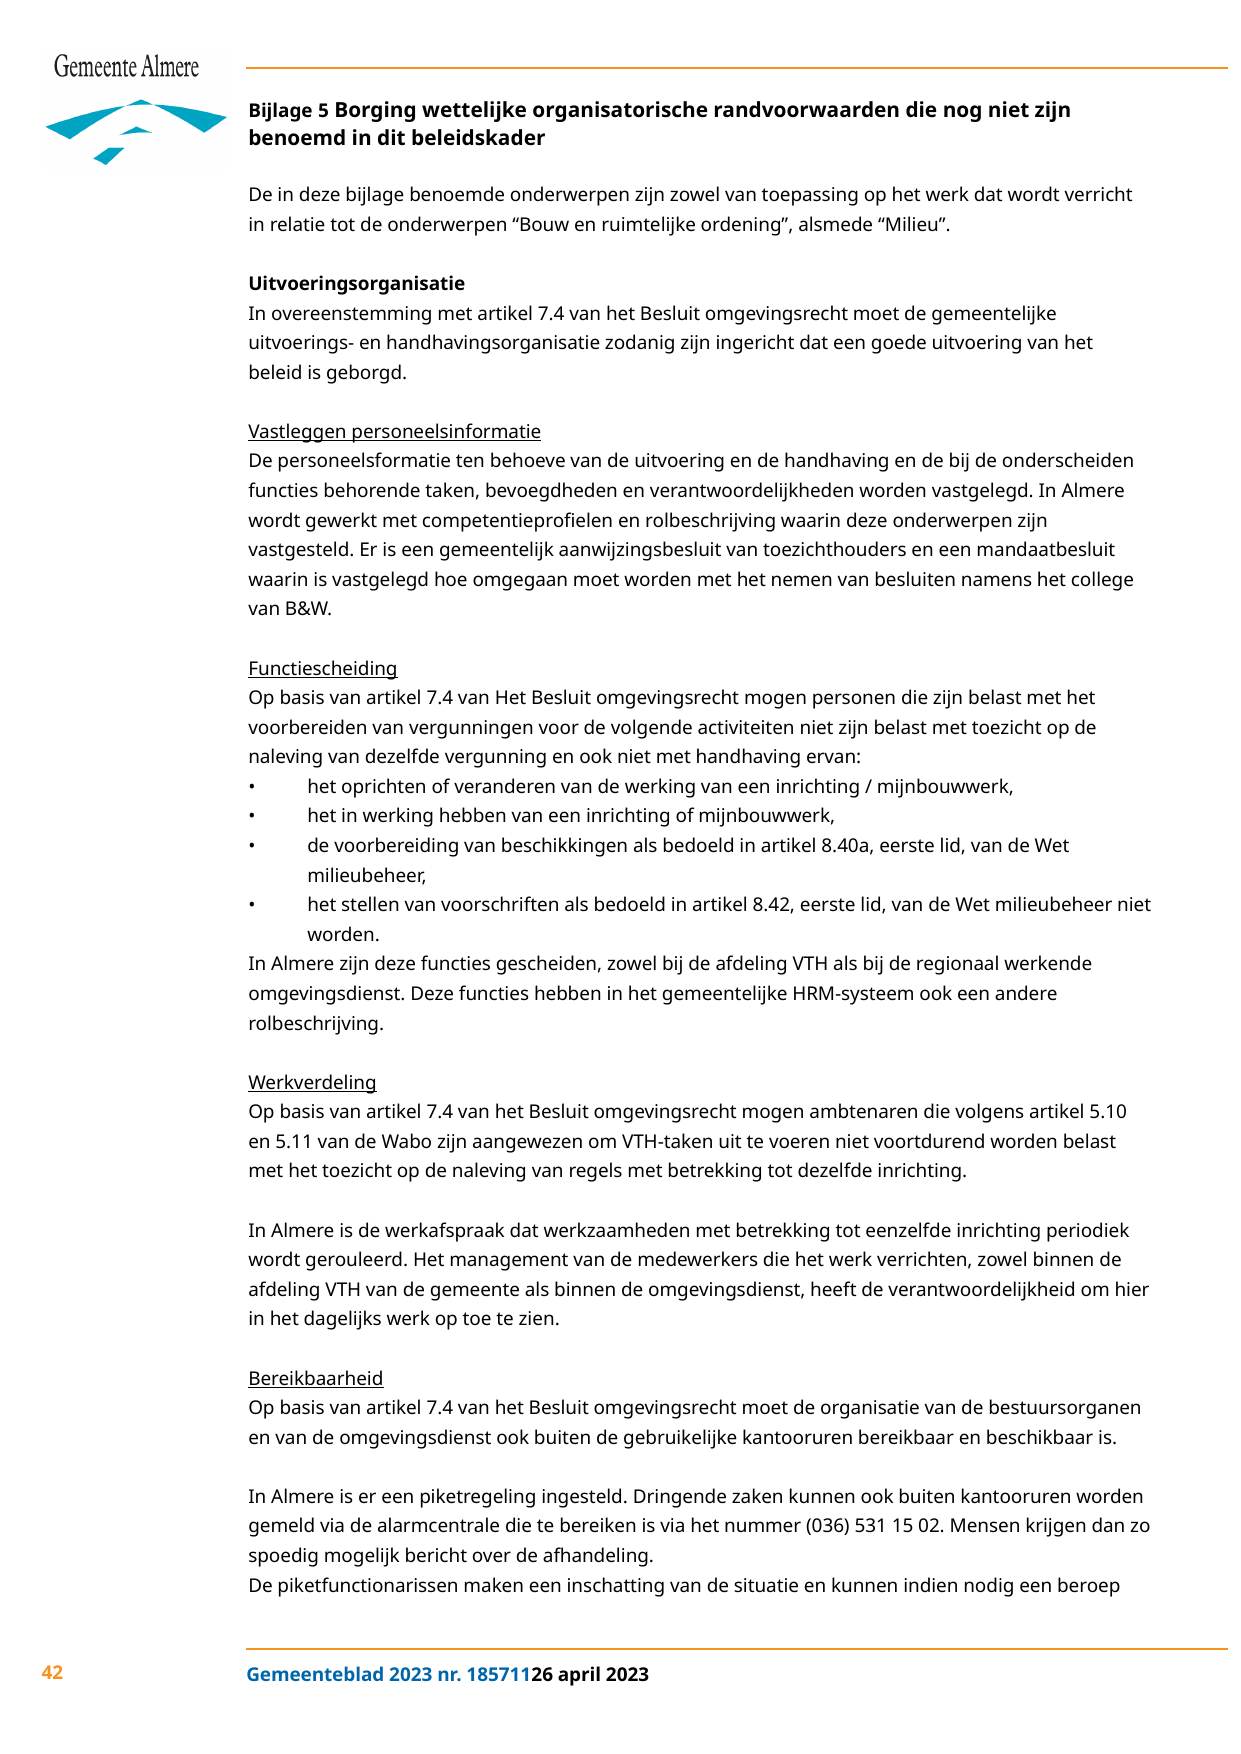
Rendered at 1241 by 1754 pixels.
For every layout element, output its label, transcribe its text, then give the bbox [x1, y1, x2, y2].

text Bereikbaarheid [248, 1365, 1152, 1390]
text Functiescheiding [248, 655, 1152, 680]
text De in deze bijlage benoemde onderwerpen zijn zowel van toepassing op het werk dat wordt verricht in relatie tot de onderwerpen “Bouw en ruimtelijke ordening”, alsmede “Milieu”. [248, 181, 1152, 237]
text Vastleggen personeelsinformatie [248, 418, 1152, 444]
text In Almere is er een piketregeling ingesteld. Dringende zaken kunnen ook buiten kantooruren worden gemeld via de alarmcentrale die te bereiken is via het nummer (036) 531 15 02. Mensen krijgen dan zo spoedig mogelijk bericht over de afhandeling. [248, 1483, 1152, 1568]
text In Almere zijn deze functies gescheiden, zowel bij de afdeling VTH als bij de regionaal werkende omgevingsdienst. Deze functies hebben in het gemeentelijke HRM-systeem ook een andere rolbeschrijving. [248, 951, 1152, 1035]
list de voorbereiding van beschikkingen als bedoeld in artikel 8.40a, eerste lid, van de Wet milieubeheer, [248, 832, 1152, 887]
list het oprichten of veranderen van de werking van een inrichting / mijnbouwwerk, [248, 773, 1152, 799]
text Op basis van artikel 7.4 van het Besluit omgevingsrecht mogen ambtenaren die volgens artikel 5.10 en 5.11 van de Wabo zijn aangewezen om VTH-taken uit te voeren niet voortdurend worden belast met het toezicht op de naleving van regels met betrekking tot dezelfde inrichting. [248, 1098, 1152, 1183]
text Bijlage 5 Borging wettelijke organisatorische randvoorwaarden die nog niet zijn benoemd in dit beleidskader [248, 95, 1152, 152]
text Op basis van artikel 7.4 van Het Besluit omgevingsrecht mogen personen die zijn belast met het voorbereiden van vergunningen voor de volgende activiteiten niet zijn belast met toezicht op de naleving van dezelfde vergunning en ook niet met handhaving ervan: [248, 684, 1152, 769]
text De personeelsformatie ten behoeve van de uitvoering en de handhaving en de bij de onderscheiden functies behorende taken, bevoegdheden en verantwoordelijkheden worden vastgelegd. In Almere wordt gewerkt met competentieprofielen en rolbeschrijving waarin deze onderwerpen zijn vastgesteld. Er is een gemeentelijk aanwijzingsbesluit van toezichthouders en een mandaatbesluit waarin is vastgelegd hoe omgegaan moet worden met het nemen van besluiten namens het college van B&W. [248, 448, 1152, 621]
list het in werking hebben van een inrichting of mijnbouwwerk, [248, 803, 1152, 828]
text De piketfunctionarissen maken een inschatting van de situatie en kunnen indien nodig een beroep [248, 1572, 1152, 1597]
text In Almere is de werkafspraak dat werkzaamheden met betrekking tot eenzelfde inrichting periodiek wordt gerouleerd. Het management van de medewerkers die het werk verrichten, zowel binnen de afdeling VTH van de gemeente als binnen de omgevingsdienst, heeft de verantwoordelijkheid om hier in het dagelijks werk op toe te zien. [248, 1217, 1152, 1331]
picture [41, 47, 231, 172]
text Werkverdeling [248, 1069, 1152, 1094]
list het stellen van voorschriften als bedoeld in artikel 8.42, eerste lid, van de Wet milieubeheer niet worden. [248, 891, 1152, 947]
text In overeenstemming met artikel 7.4 van het Besluit omgevingsrecht moet de gemeentelijke uitvoerings- en handhavingsorganisatie zodanig zijn ingericht dat een goede uitvoering van het beleid is geborgd. [248, 300, 1152, 384]
text Uitvoeringsorganisatie [248, 270, 1152, 296]
text Op basis van artikel 7.4 van het Besluit omgevingsrecht moet de organisatie van de bestuursorganen en van de omgevingsdienst ook buiten de gebruikelijke kantooruren bereikbaar en beschikbaar is. [248, 1394, 1152, 1449]
